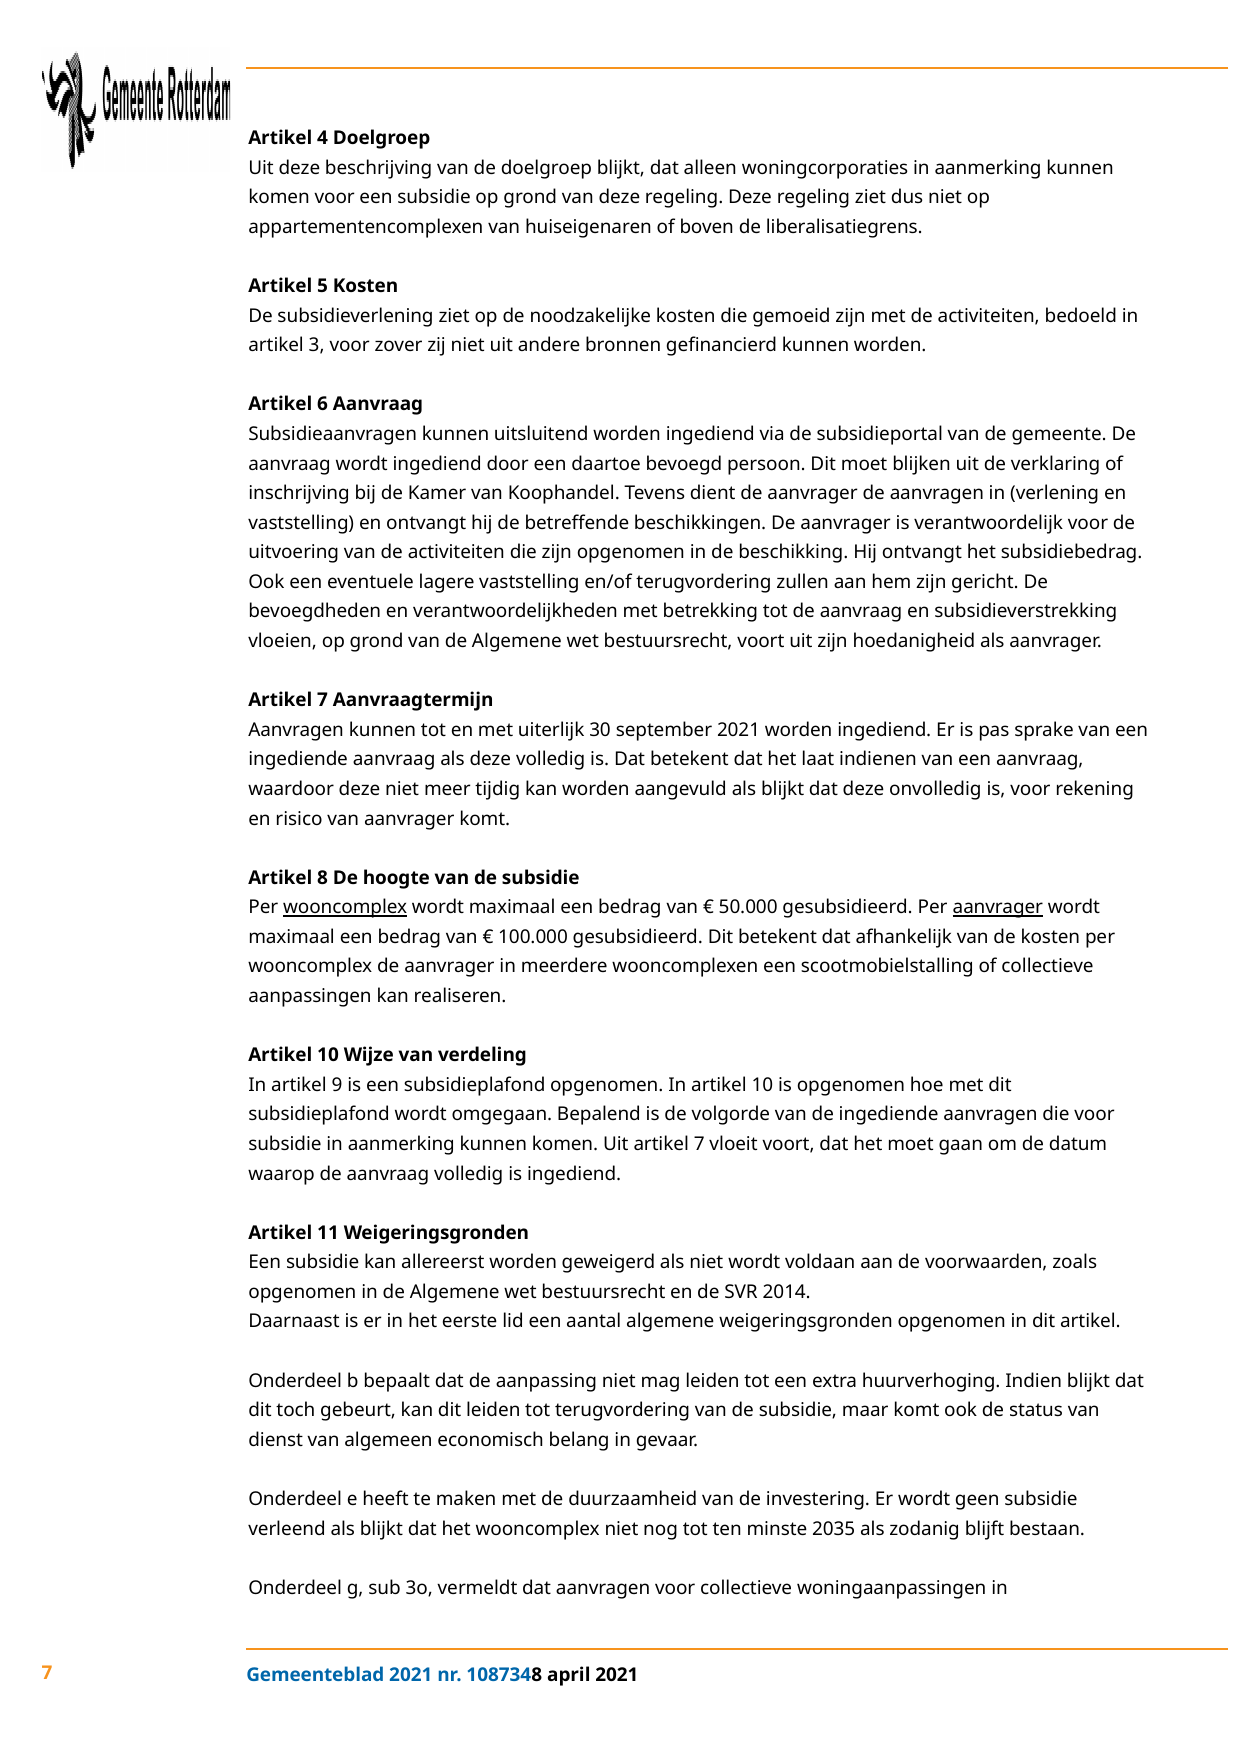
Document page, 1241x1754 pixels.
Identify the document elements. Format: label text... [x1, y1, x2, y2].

text Artikel 8 De hoogte van de subsidie [248, 864, 1152, 890]
text Onderdeel e heeft te maken met de duurzaamheid van de investering. Er wordt geen subsidie verleend als blijkt dat het wooncomplex niet nog tot ten minste 2035 als zodanig blijft bestaan. [248, 1485, 1152, 1541]
text In artikel 9 is een subsidieplafond opgenomen. In artikel 10 is opgenomen hoe met dit subsidieplafond wordt omgegaan. Bepalend is de volgorde van de ingediende aanvragen die voor subsidie in aanmerking kunnen komen. Uit artikel 7 vloeit voort, dat het moet gaan om de datum waarop de aanvraag volledig is ingediend. [248, 1071, 1152, 1186]
text Daarnaast is er in het eerste lid een aantal algemene weigeringsgronden opgenomen in dit artikel. [248, 1308, 1152, 1333]
text Onderdeel b bepaalt dat de aanpassing niet mag leiden tot een extra huurverhoging. Indien blijkt dat dit toch gebeurt, kan dit leiden tot terugvordering van de subsidie, maar komt ook de status van dienst van algemeen economisch belang in gevaar. [248, 1367, 1152, 1452]
text Per wooncomplex wordt maximaal een bedrag van € 50.000 gesubsidieerd. Per aanvrager wordt maximaal een bedrag van € 100.000 gesubsidieerd. Dit betekent dat afhankelijk van de kosten per wooncomplex de aanvrager in meerdere wooncomplexen een scootmobielstalling of collectieve aanpassingen kan realiseren. [248, 893, 1152, 1008]
text Aanvragen kunnen tot en met uiterlijk 30 september 2021 worden ingediend. Er is pas sprake van een ingediende aanvraag als deze volledig is. Dat betekent dat het laat indienen van een aanvraag, waardoor deze niet meer tijdig kan worden aangevuld als blijkt dat deze onvolledig is, voor rekening en risico van aanvrager komt. [248, 716, 1152, 831]
text De subsidieverlening ziet op de noodzakelijke kosten die gemoeid zijn met de activiteiten, bedoeld in artikel 3, voor zover zij niet uit andere bronnen gefinancierd kunnen worden. [248, 302, 1152, 357]
text Artikel 7 Aanvraagtermijn [248, 686, 1152, 712]
text Onderdeel g, sub 3o, vermeldt dat aanvragen voor collectieve woningaanpassingen in [248, 1574, 1152, 1600]
text Artikel 6 Aanvraag [248, 391, 1152, 416]
text Artikel 5 Kosten [248, 272, 1152, 298]
text Een subsidie kan allereerst worden geweigerd als niet wordt voldaan aan de voorwaarden, zoals opgenomen in de Algemene wet bestuursrecht en de SVR 2014. [248, 1248, 1152, 1304]
picture [41, 47, 231, 172]
text Artikel 10 Wijze van verdeling [248, 1041, 1152, 1067]
text Artikel 4 Doelgroep [248, 124, 1152, 150]
text Uit deze beschrijving van de doelgroep blijkt, dat alleen woningcorporaties in aanmerking kunnen komen voor een subsidie op grond van deze regeling. Deze regeling ziet dus niet op appartementencomplexen van huiseigenaren of boven de liberalisatiegrens. [248, 154, 1152, 239]
text Subsidieaanvragen kunnen uitsluitend worden ingediend via de subsidieportal van de gemeente. De aanvraag wordt ingediend door een daartoe bevoegd persoon. Dit moet blijken uit de verklaring of inschrijving bij de Kamer van Koophandel. Tevens dient de aanvrager de aanvragen in (verlening en vaststelling) en ontvangt hij de betreffende beschikkingen. De aanvrager is verantwoordelijk voor de uitvoering van de activiteiten die zijn opgenomen in de beschikking. Hij ontvangt het subsidiebedrag. Ook een eventuele lagere vaststelling en/of terugvordering zullen aan hem zijn gericht. De bevoegdheden en verantwoordelijkheden met betrekking tot de aanvraag en subsidieverstrekking vloeien, op grond van de Algemene wet bestuursrecht, voort uit zijn hoedanigheid als aanvrager. [248, 420, 1152, 653]
text Artikel 11 Weigeringsgronden [248, 1219, 1152, 1245]
